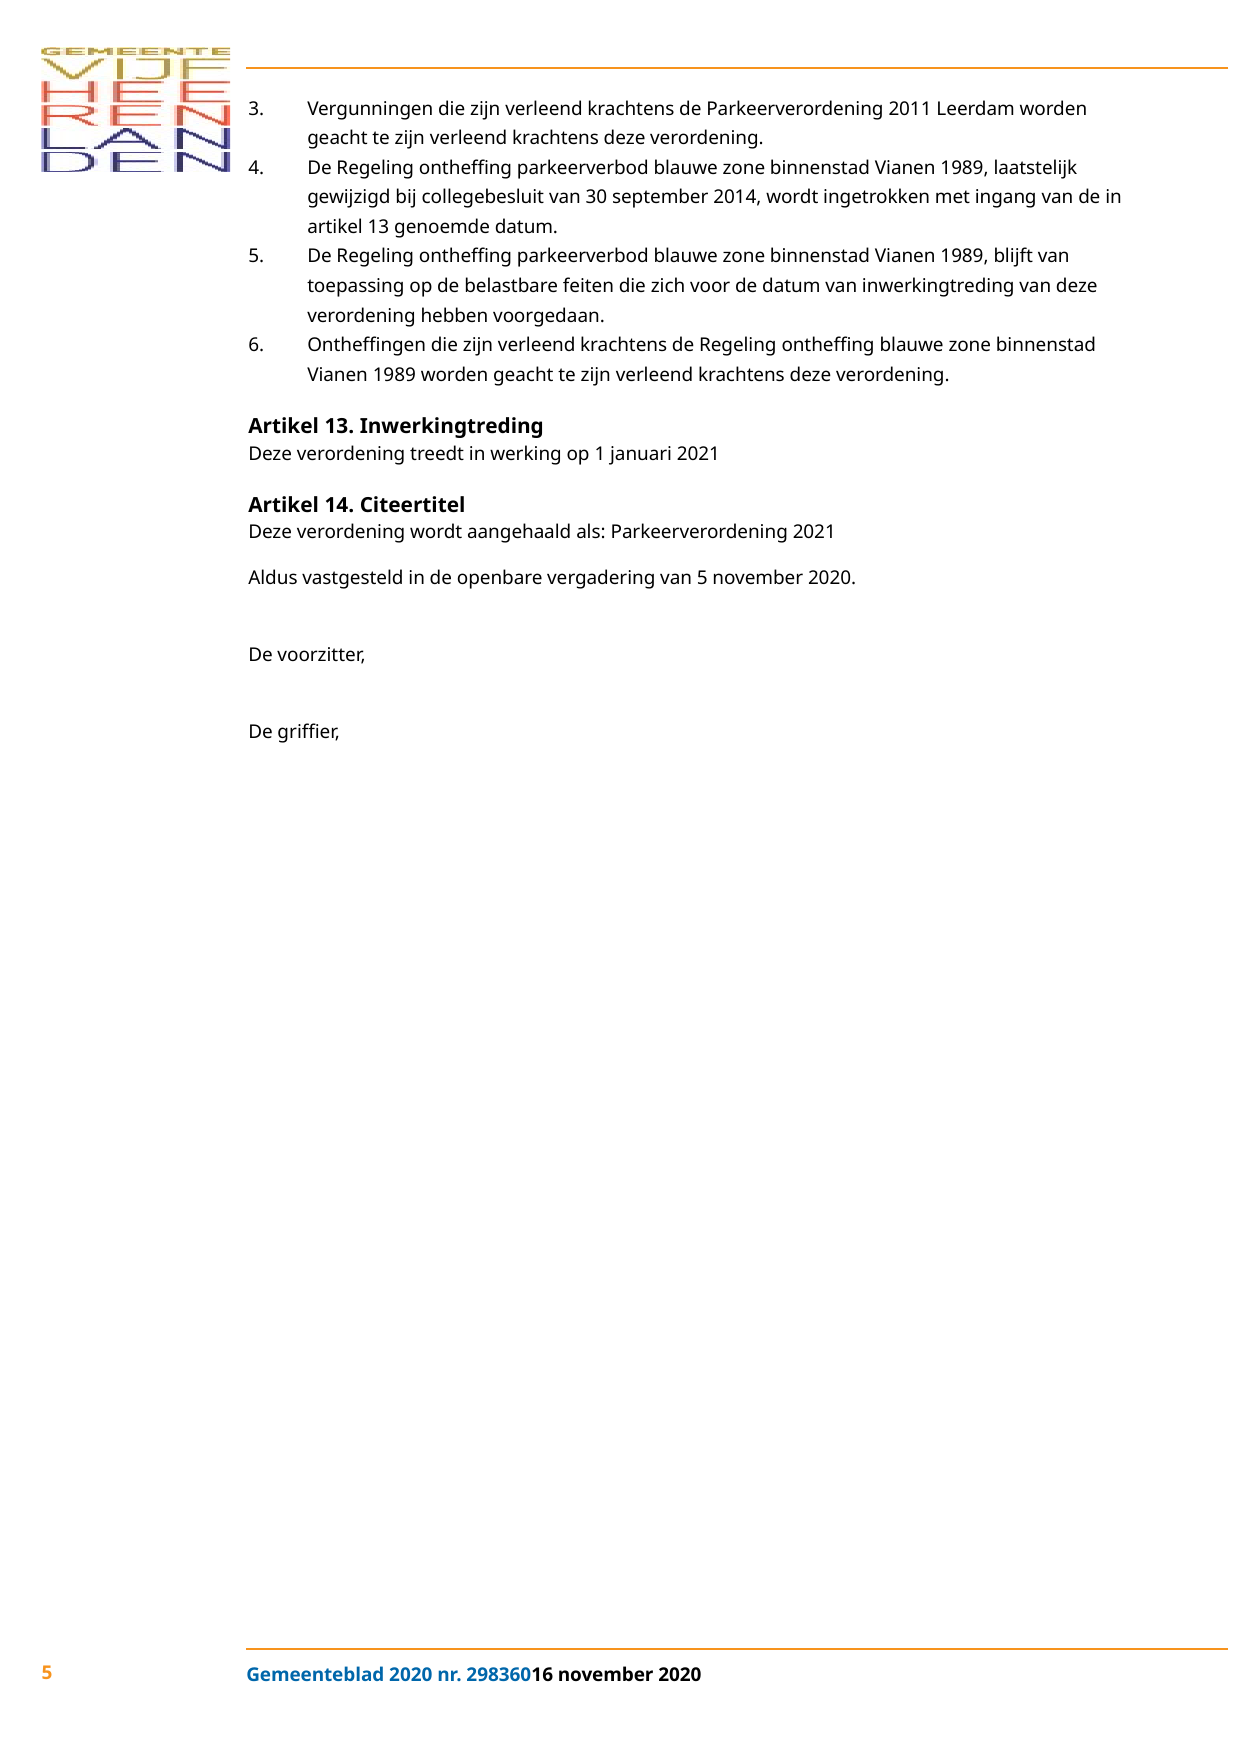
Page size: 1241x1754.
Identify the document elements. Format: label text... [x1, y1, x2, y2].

text Deze verordening wordt aangehaald als: Parkeerverordening 2021 [248, 519, 1152, 544]
list Ontheffingen die zijn verleend krachtens de Regeling ontheffing blauwe zone binnenstad Vianen 1989 worden geacht te zijn verleend krachtens deze verordening. [248, 331, 1152, 387]
text Artikel 13. Inwerkingtreding [248, 411, 1152, 440]
text Deze verordening treedt in werking op 1 januari 2021 [248, 440, 1152, 466]
picture [41, 47, 231, 172]
text Aldus vastgesteld in de openbare vergadering van 5 november 2020. [248, 564, 1152, 590]
list De Regeling ontheffing parkeerverbod blauwe zone binnenstad Vianen 1989, laatstelijk gewijzigd bij collegebesluit van 30 september 2014, wordt ingetrokken met ingang van de in artikel 13 genoemde datum. [248, 154, 1152, 239]
list Vergunningen die zijn verleend krachtens de Parkeerverordening 2011 Leerdam worden geacht te zijn verleend krachtens deze verordening. [248, 95, 1152, 150]
list De Regeling ontheffing parkeerverbod blauwe zone binnenstad Vianen 1989, blijft van toepassing op de belastbare feiten die zich voor de datum van inwerkingtreding van deze verordening hebben voorgedaan. [248, 243, 1152, 328]
text Artikel 14. Citeertitel [248, 490, 1152, 519]
text De voorzitter, [248, 642, 1152, 667]
text De griffier, [248, 719, 1152, 744]
